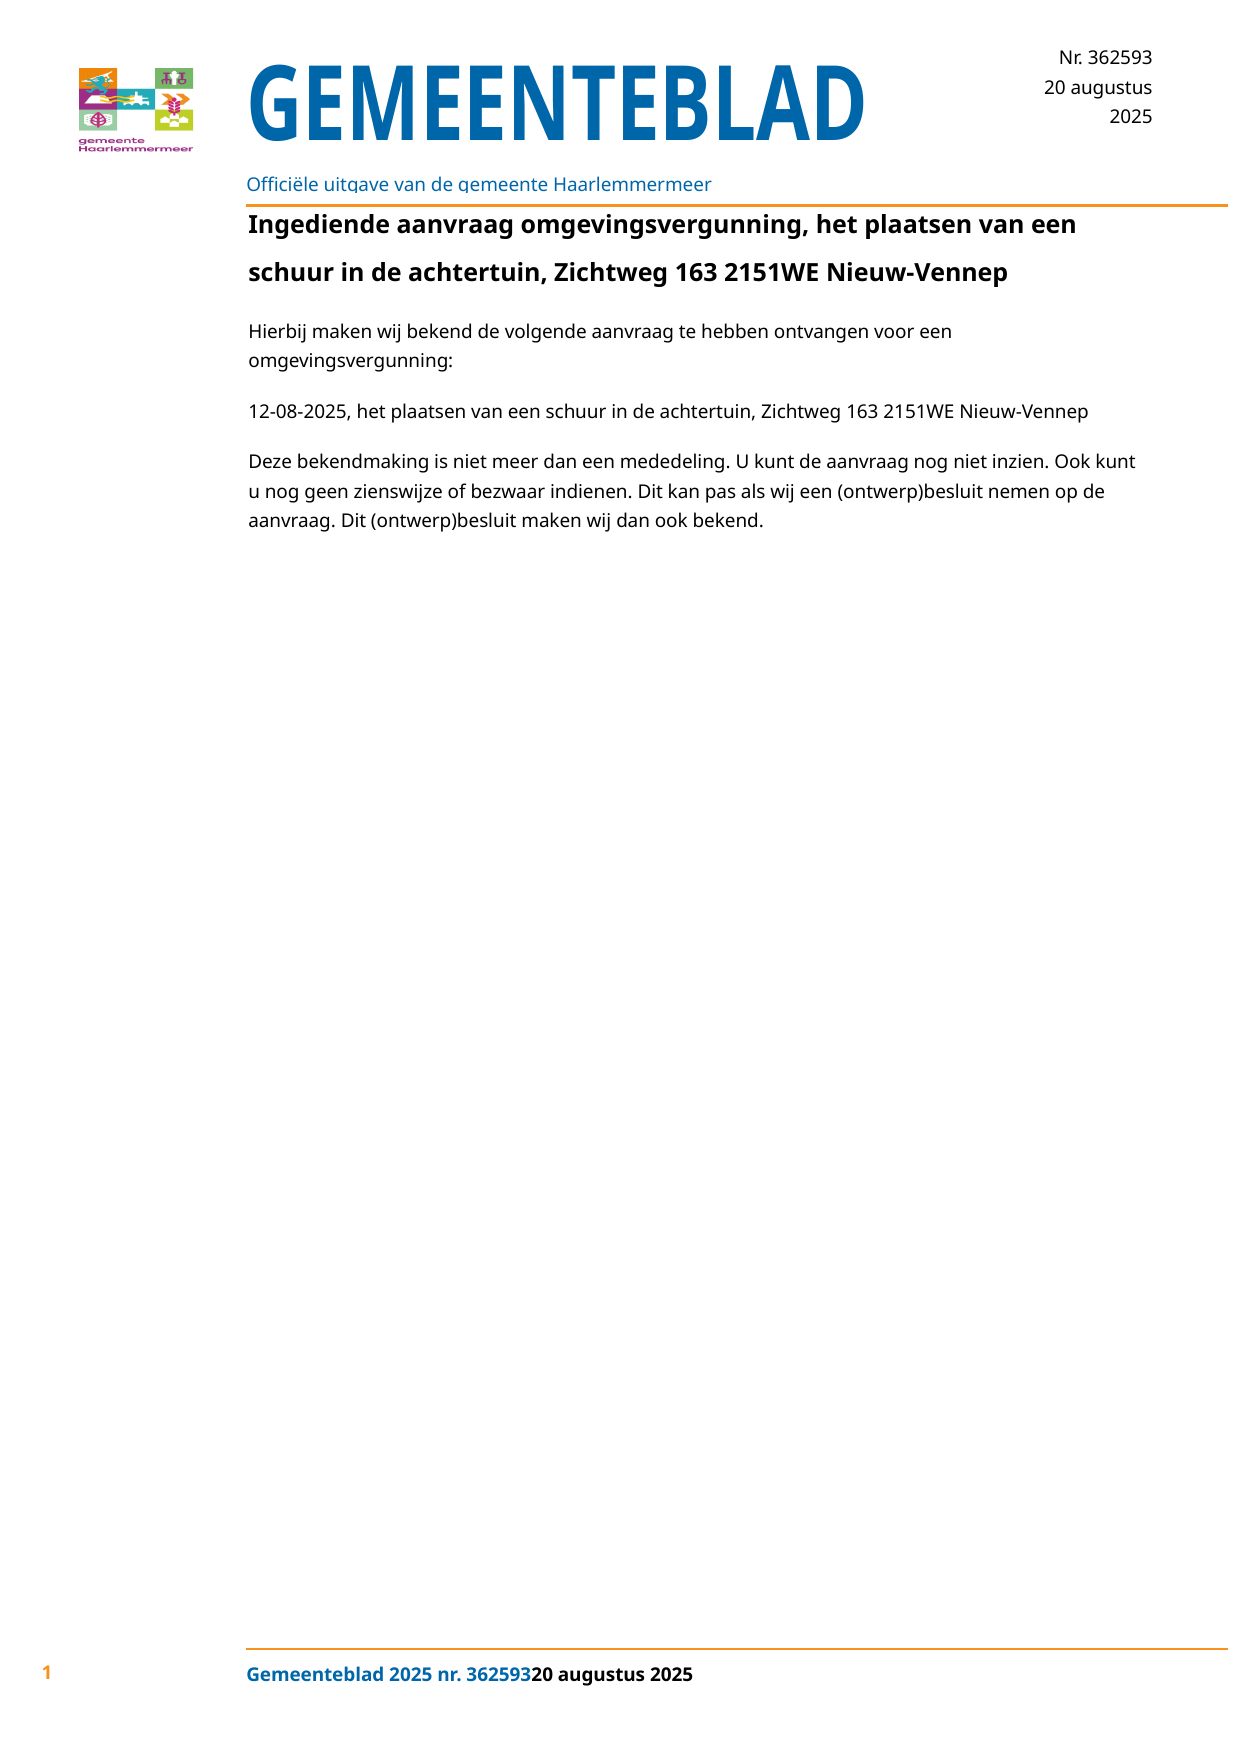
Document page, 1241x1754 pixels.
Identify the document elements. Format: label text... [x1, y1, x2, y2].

text Ingediende aanvraag omgevingsvergunning, het plaatsen van een schuur in de achtertuin, Zichtweg 163 2151WE Nieuw-Vennep [248, 207, 1152, 288]
text Hierbij maken wij bekend de volgende aanvraag te hebben ontvangen voor een omgevingsvergunning: [248, 318, 1152, 373]
text 12-08-2025, het plaatsen van een schuur in de achtertuin, Zichtweg 163 2151WE Nieuw-Vennep [248, 398, 1152, 424]
picture [41, 47, 231, 172]
text Deze bekendmaking is niet meer dan een mededeling. U kunt de aanvraag nog niet inzien. Ook kunt u nog geen zienswijze of bezwaar indienen. Dit kan pas als wij een (ontwerp)besluit nemen op de aanvraag. Dit (ontwerp)besluit maken wij dan ook bekend. [248, 448, 1152, 533]
